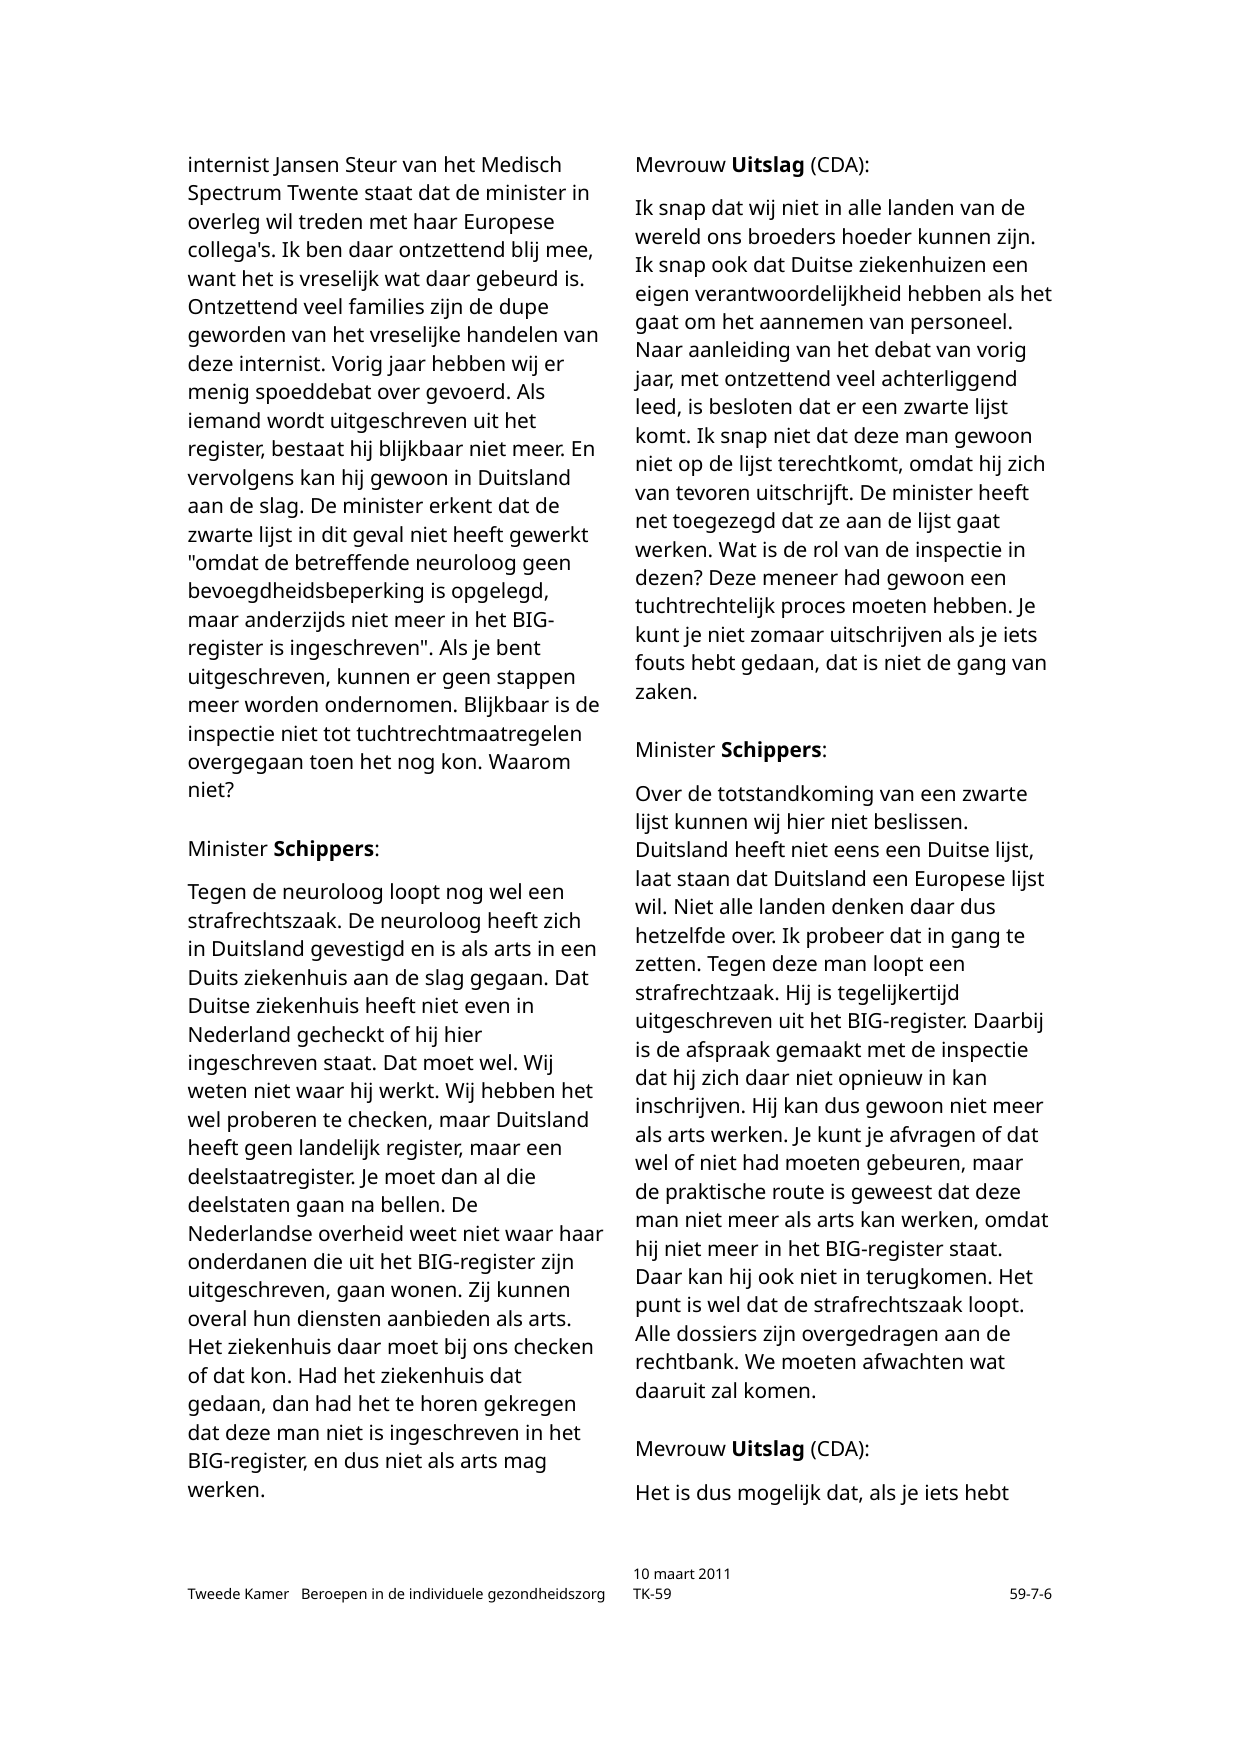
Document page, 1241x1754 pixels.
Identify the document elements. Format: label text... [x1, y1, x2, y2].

text Minister Schippers: [635, 735, 1053, 764]
text Het is dus mogelijk dat, als je iets hebt [635, 1478, 1053, 1506]
text Minister Schippers: [187, 834, 605, 862]
text internist Jansen Steur van het Medisch Spectrum Twente staat dat de minister in overleg wil treden met haar Europese collega's. Ik ben daar ontzettend blij mee, want het is vreselijk wat daar gebeurd is. Ontzettend veel families zijn de dupe geworden van het vreselijke handelen van deze internist. Vorig jaar hebben wij er menig spoeddebat over gevoerd. Als iemand wordt uitgeschreven uit het register, bestaat hij blijkbaar niet meer. En vervolgens kan hij gewoon in Duitsland aan de slag. De minister erkent dat de zwarte lijst in dit geval niet heeft gewerkt "omdat de betreffende neuroloog geen bevoegdheidsbeperking is opgelegd, maar anderzijds niet meer in het BIG-register is ingeschreven". Als je bent uitgeschreven, kunnen er geen stappen meer worden ondernomen. Blijkbaar is de inspectie niet tot tuchtrechtmaatregelen overgegaan toen het nog kon. Waarom niet? [187, 150, 605, 804]
text Mevrouw Uitslag (CDA): [635, 1434, 1053, 1463]
text Ik snap dat wij niet in alle landen van de wereld ons broeders hoeder kunnen zijn. Ik snap ook dat Duitse ziekenhuizen een eigen verantwoordelijkheid hebben als het gaat om het aannemen van personeel. Naar aanleiding van het debat van vorig jaar, met ontzettend veel achterliggend leed, is besloten dat er een zwarte lijst komt. Ik snap niet dat deze man gewoon niet op de lijst terechtkomt, omdat hij zich van tevoren uitschrijft. De minister heeft net toegezegd dat ze aan de lijst gaat werken. Wat is de rol van de inspectie in dezen? Deze meneer had gewoon een tuchtrechtelijk proces moeten hebben. Je kunt je niet zomaar uitschrijven als je iets fouts hebt gedaan, dat is niet de gang van zaken. [635, 193, 1053, 705]
text Over de totstandkoming van een zwarte lijst kunnen wij hier niet beslissen. Duitsland heeft niet eens een Duitse lijst, laat staan dat Duitsland een Europese lijst wil. Niet alle landen denken daar dus hetzelfde over. Ik probeer dat in gang te zetten. Tegen deze man loopt een strafrechtzaak. Hij is tegelijkertijd uitgeschreven uit het BIG-register. Daarbij is de afspraak gemaakt met de inspectie dat hij zich daar niet opnieuw in kan inschrijven. Hij kan dus gewoon niet meer als arts werken. Je kunt je afvragen of dat wel of niet had moeten gebeuren, maar de praktische route is geweest dat deze man niet meer als arts kan werken, omdat hij niet meer in het BIG-register staat. Daar kan hij ook niet in terugkomen. Het punt is wel dat de strafrechtszaak loopt. Alle dossiers zijn overgedragen aan de rechtbank. We moeten afwachten wat daaruit zal komen. [635, 779, 1053, 1404]
text Tegen de neuroloog loopt nog wel een strafrechtszaak. De neuroloog heeft zich in Duitsland gevestigd en is als arts in een Duits ziekenhuis aan de slag gegaan. Dat Duitse ziekenhuis heeft niet even in Nederland gecheckt of hij hier ingeschreven staat. Dat moet wel. Wij weten niet waar hij werkt. Wij hebben het wel proberen te checken, maar Duitsland heeft geen landelijk register, maar een deelstaatregister. Je moet dan al die deelstaten gaan na bellen. De Nederlandse overheid weet niet waar haar onderdanen die uit het BIG-register zijn uitgeschreven, gaan wonen. Zij kunnen overal hun diensten aanbieden als arts. Het ziekenhuis daar moet bij ons checken of dat kon. Had het ziekenhuis dat gedaan, dan had het te horen gekregen dat deze man niet is ingeschreven in het BIG-register, en dus niet als arts mag werken. [187, 877, 605, 1503]
text Mevrouw Uitslag (CDA): [635, 150, 1053, 178]
